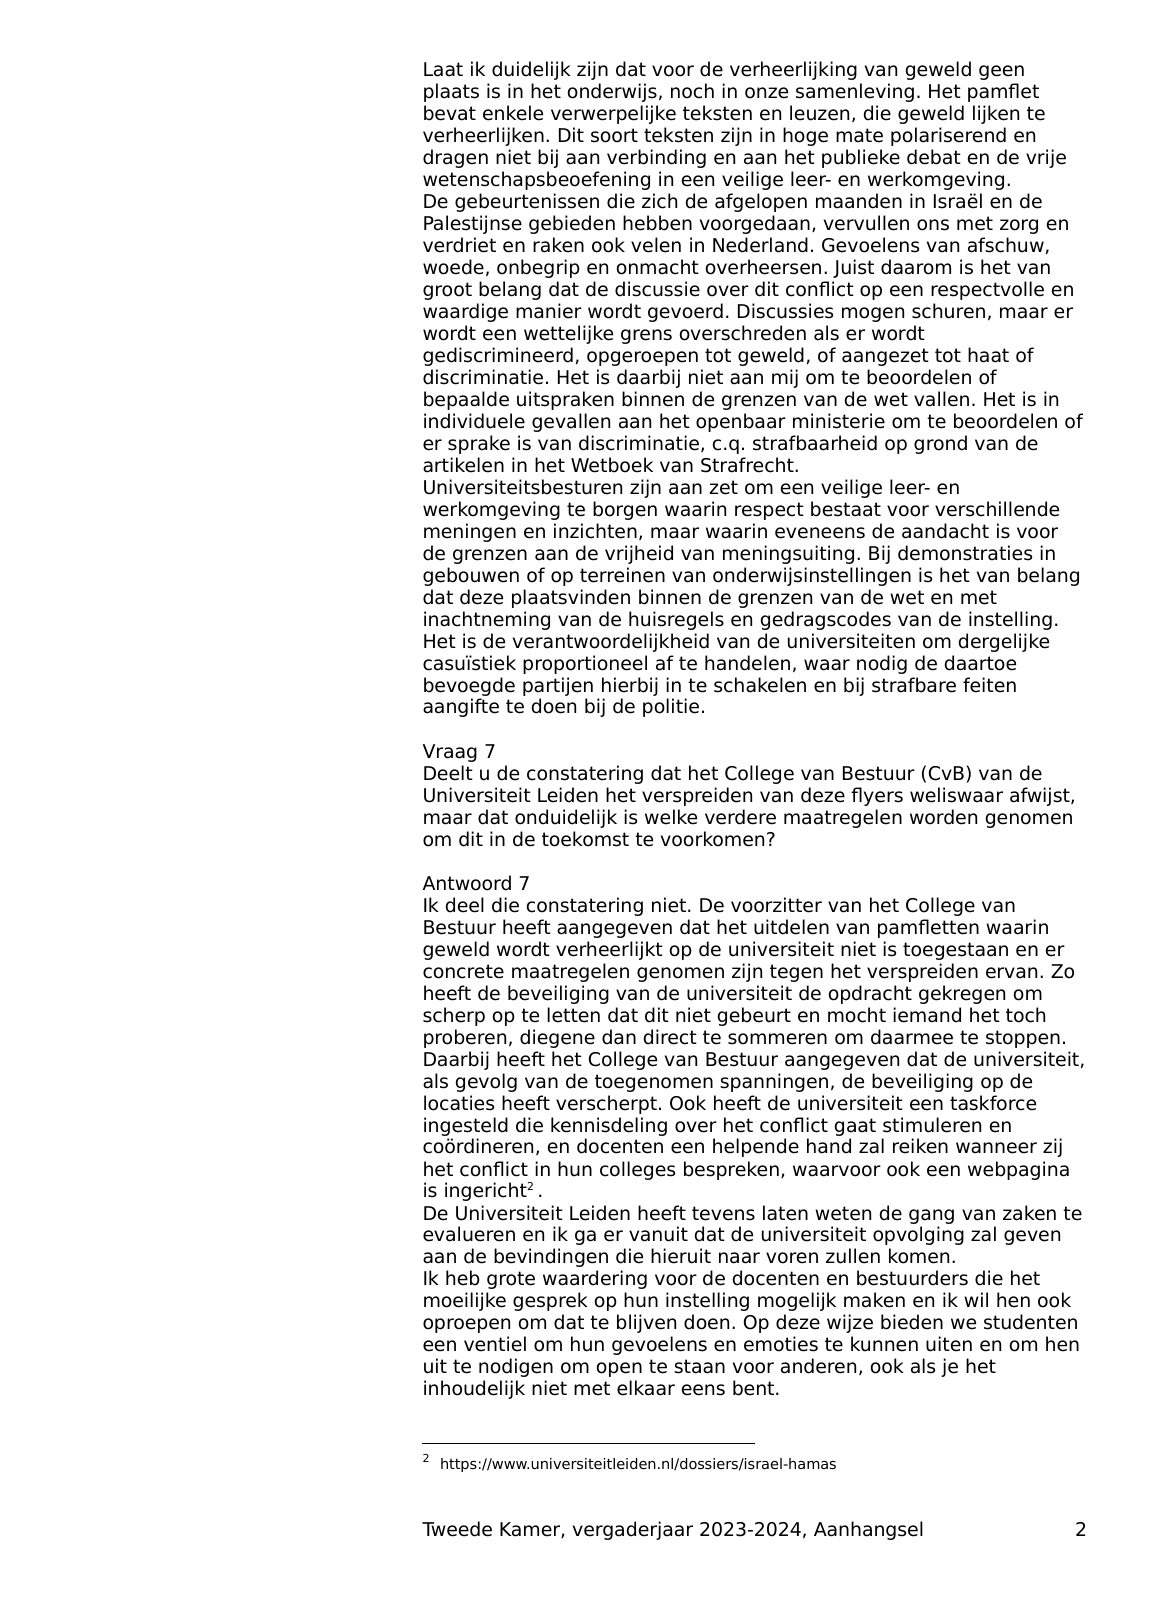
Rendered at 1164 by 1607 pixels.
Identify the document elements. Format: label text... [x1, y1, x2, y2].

text Antwoord 7 [422, 873, 1087, 895]
text Ik heb grote waardering voor de docenten en bestuurders die het moeilijke gesprek op hun instelling mogelijk maken en ik wil hen ook oproepen om dat te blijven doen. Op deze wijze bieden we studenten een ventiel om hun gevoelens en emoties te kunnen uiten en om hen uit te nodigen om open te staan voor anderen, ook als je het inhoudelijk niet met elkaar eens bent. [422, 1268, 1087, 1400]
text https://www.universiteitleiden.nl/dossiers/israel-hamas [422, 1452, 1087, 1474]
text Universiteitsbesturen zijn aan zet om een veilige leer- en werkomgeving te borgen waarin respect bestaat voor verschillende meningen en inzichten, maar waarin eveneens de aandacht is voor de grenzen aan de vrijheid van meningsuiting. Bij demonstraties in gebouwen of op terreinen van onderwijsinstellingen is het van belang dat deze plaatsvinden binnen de grenzen van de wet en met inachtneming van de huisregels en gedragscodes van de instelling. Het is de verantwoordelijkheid van de universiteiten om dergelijke casuïstiek proportioneel af te handelen, waar nodig de daartoe bevoegde partijen hierbij in te schakelen en bij strafbare feiten aangifte te doen bij de politie. [422, 477, 1087, 718]
text Laat ik duidelijk zijn dat voor de verheerlijking van geweld geen plaats is in het onderwijs, noch in onze samenleving. Het pamflet bevat enkele verwerpelijke teksten en leuzen, die geweld lijken te verheerlijken. Dit soort teksten zijn in hoge mate polariserend en dragen niet bij aan verbinding en aan het publieke debat en de vrije wetenschapsbeoefening in een veilige leer- en werkomgeving. [422, 59, 1087, 191]
text De Universiteit Leiden heeft tevens laten weten de gang van zaken te evalueren en ik ga er vanuit dat de universiteit opvolging zal geven aan de bevindingen die hieruit naar voren zullen komen. [422, 1202, 1087, 1268]
text Deelt u de constatering dat het College van Bestuur (CvB) van de Universiteit Leiden het verspreiden van deze flyers weliswaar afwijst, maar dat onduidelijk is welke verdere maatregelen worden genomen om dit in de toekomst te voorkomen? [422, 763, 1087, 851]
text Vraag 7 [422, 741, 1087, 763]
text De gebeurtenissen die zich de afgelopen maanden in Israël en de Palestijnse gebieden hebben voorgedaan, vervullen ons met zorg en verdriet en raken ook velen in Nederland. Gevoelens van afschuw, woede, onbegrip en onmacht overheersen. Juist daarom is het van groot belang dat de discussie over dit conflict op een respectvolle en waardige manier wordt gevoerd. Discussies mogen schuren, maar er wordt een wettelijke grens overschreden als er wordt gediscrimineerd, opgeroepen tot geweld, of aangezet tot haat of discriminatie. Het is daarbij niet aan mij om te beoordelen of bepaalde uitspraken binnen de grenzen van de wet vallen. Het is in individuele gevallen aan het openbaar ministerie om te beoordelen of er sprake is van discriminatie, c.q. strafbaarheid op grond van de artikelen in het Wetboek van Strafrecht. [422, 191, 1087, 477]
text Ik deel die constatering niet. De voorzitter van het College van Bestuur heeft aangegeven dat het uitdelen van pamfletten waarin geweld wordt verheerlijkt op de universiteit niet is toegestaan en er concrete maatregelen genomen zijn tegen het verspreiden ervan. Zo heeft de beveiliging van de universiteit de opdracht gekregen om scherp op te letten dat dit niet gebeurt en mocht iemand het toch proberen, diegene dan direct te sommeren om daarmee te stoppen. Daarbij heeft het College van Bestuur aangegeven dat de universiteit, als gevolg van de toegenomen spanningen, de beveiliging op de locaties heeft verscherpt. Ook heeft de universiteit een taskforce ingesteld die kennisdeling over het conflict gaat stimuleren en coördineren, en docenten een helpende hand zal reiken wanneer zij het conflict in hun colleges bespreken, waarvoor ook een webpagina is ingericht. [422, 895, 1087, 1202]
